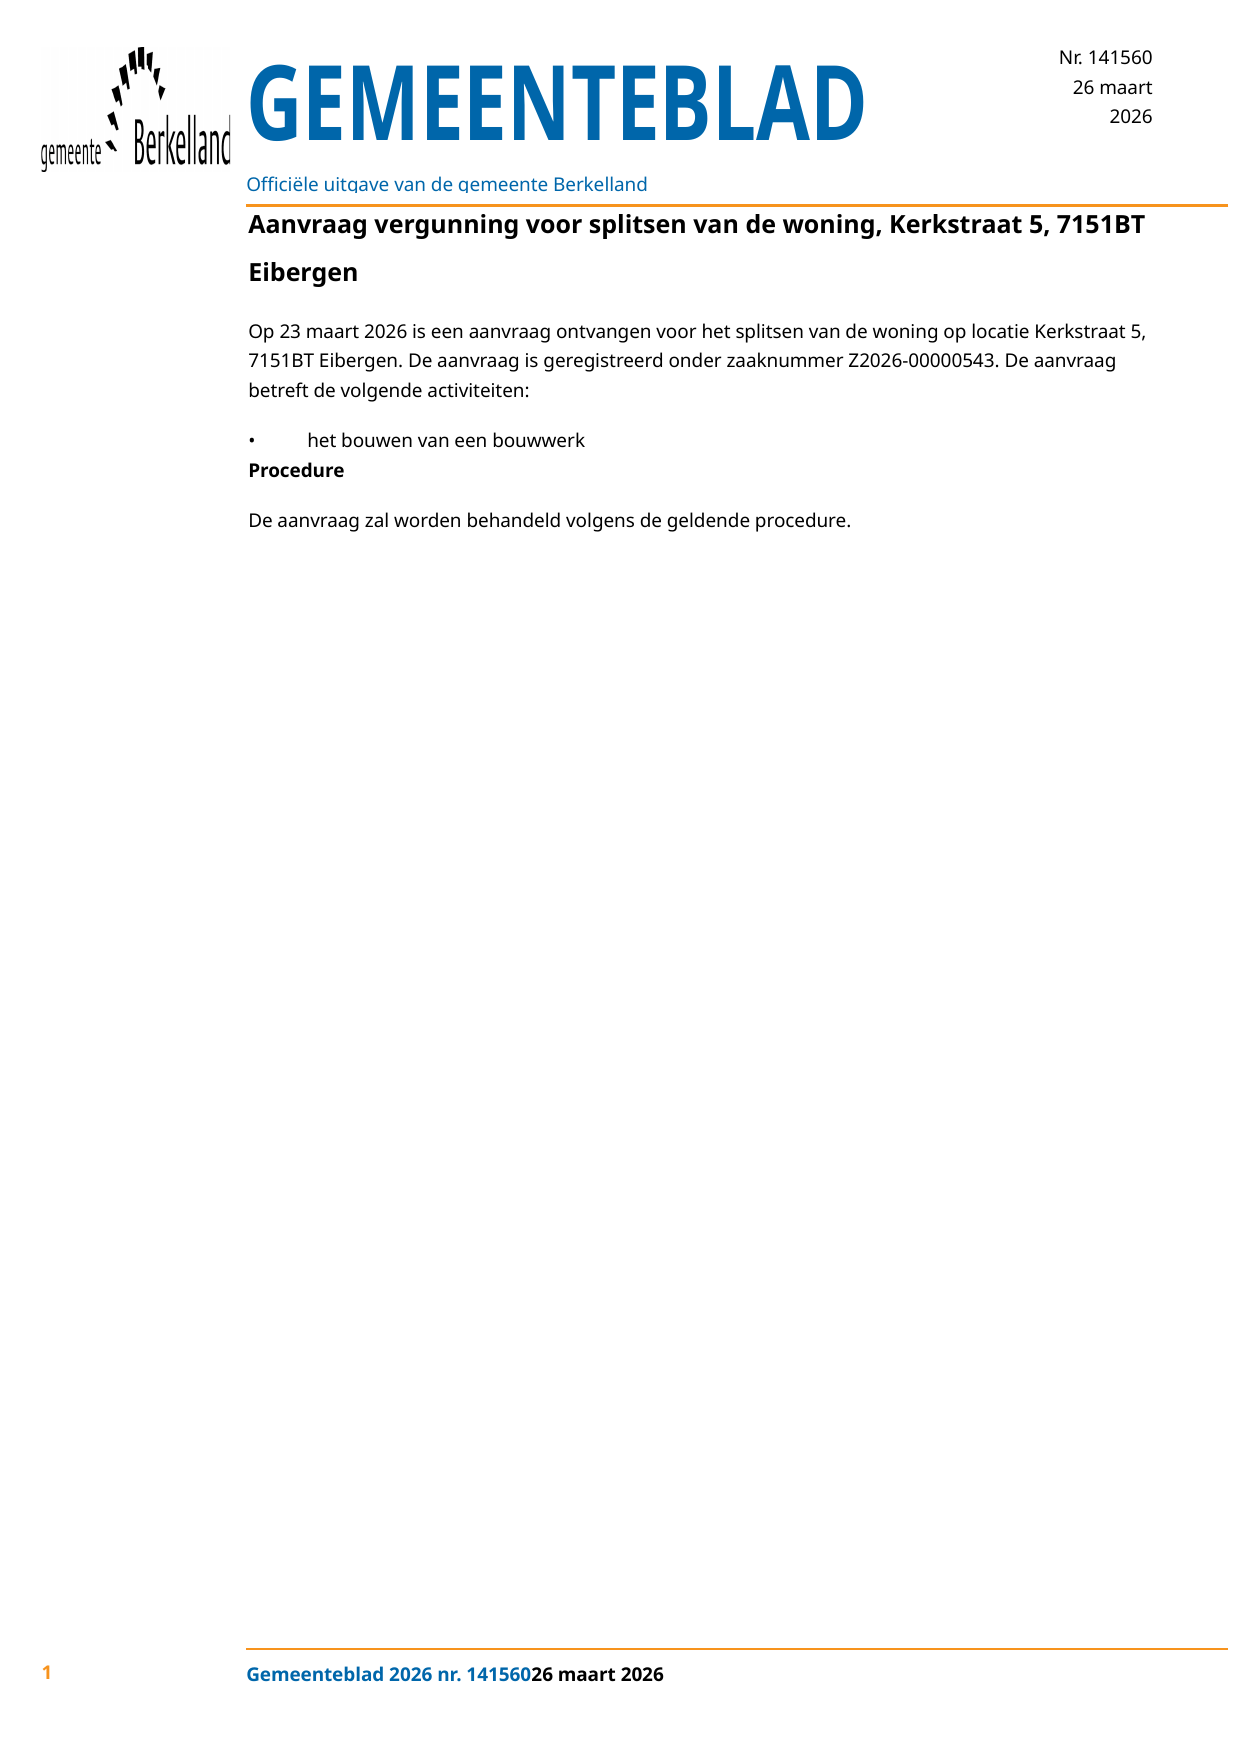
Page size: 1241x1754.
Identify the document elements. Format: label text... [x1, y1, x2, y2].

text Op 23 maart 2026 is een aanvraag ontvangen voor het splitsen van de woning op locatie Kerkstraat 5, 7151BT Eibergen. De aanvraag is geregistreerd onder zaaknummer Z2026-00000543. De aanvraag betreft de volgende activiteiten: [248, 318, 1152, 403]
text De aanvraag zal worden behandeld volgens de geldende procedure. [248, 507, 1152, 533]
text Aanvraag vergunning voor splitsen van de woning, Kerkstraat 5, 7151BT Eibergen [248, 207, 1152, 288]
list het bouwen van een bouwwerk [248, 427, 1152, 453]
picture [41, 47, 231, 172]
text Procedure [248, 457, 1152, 483]
